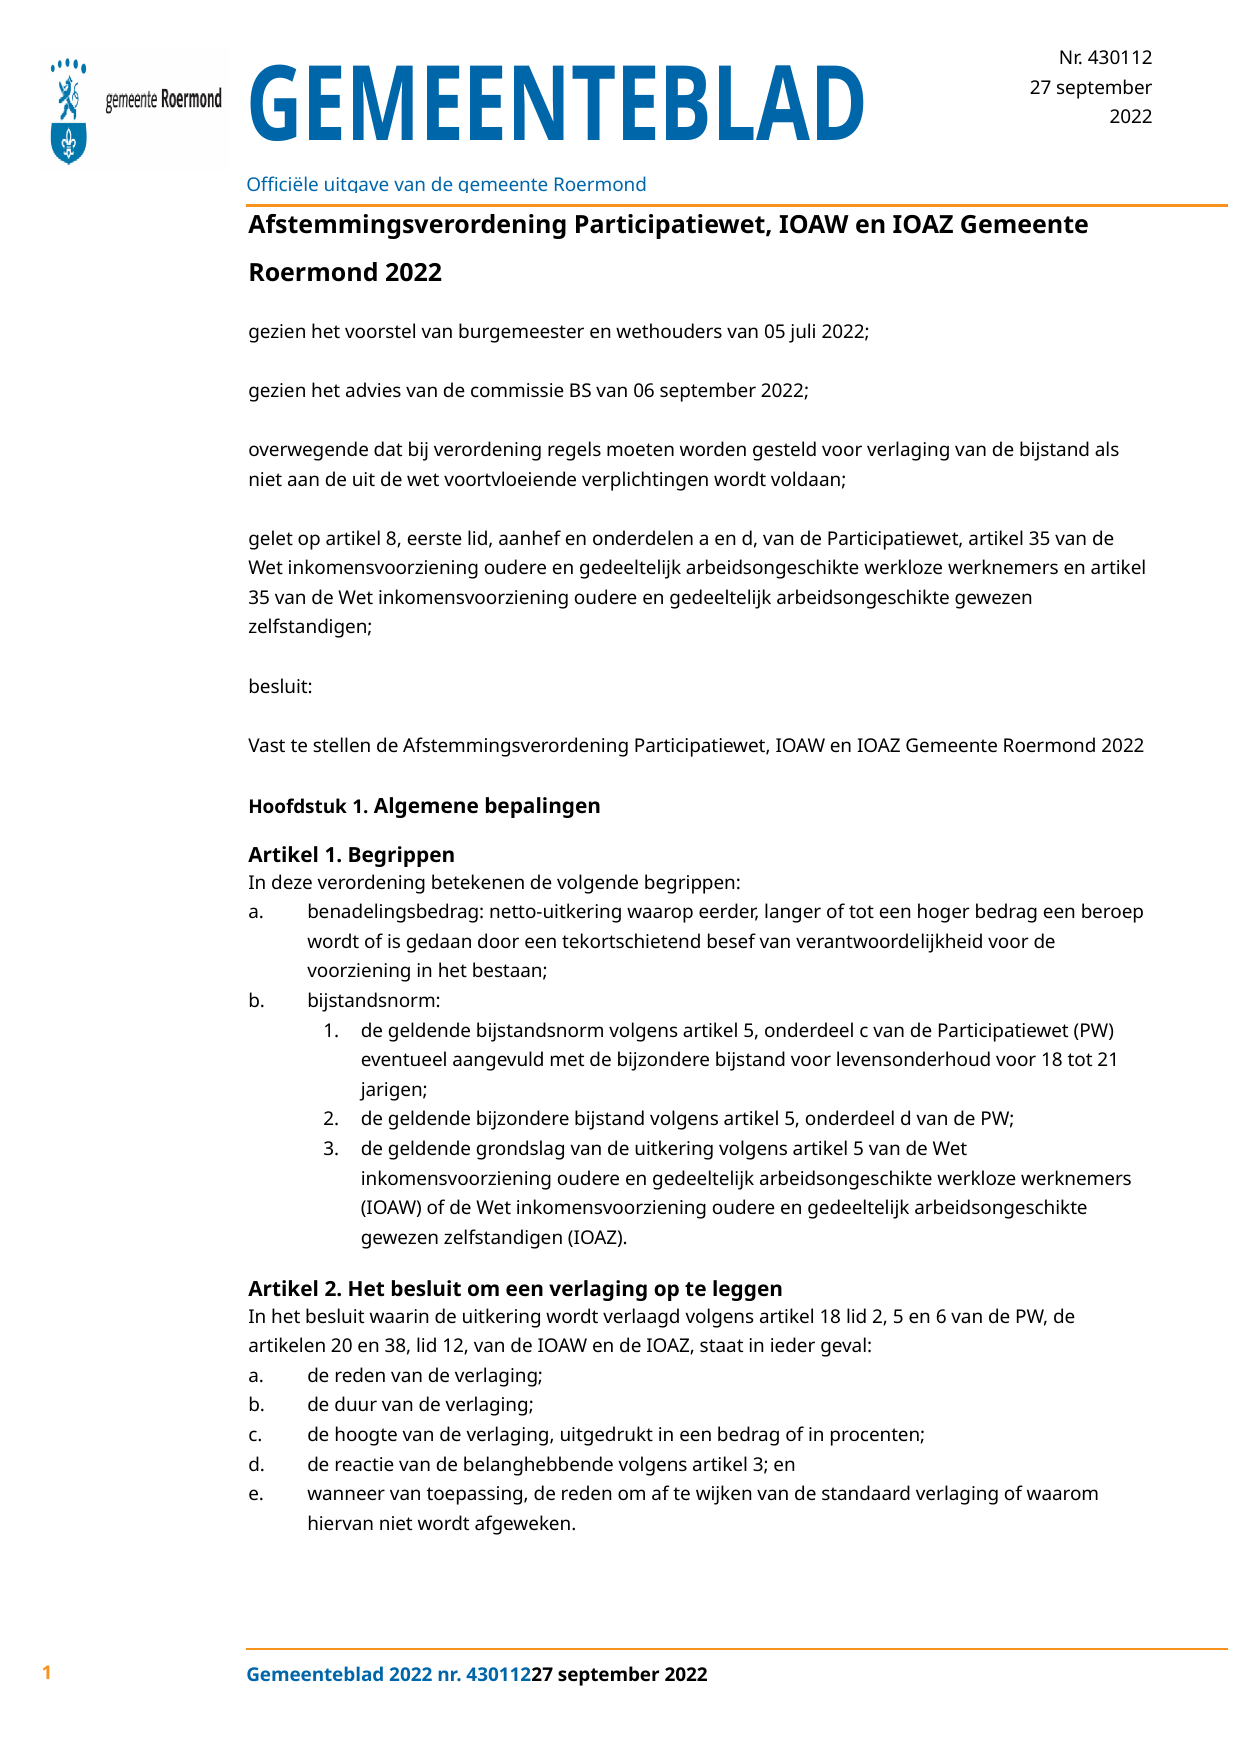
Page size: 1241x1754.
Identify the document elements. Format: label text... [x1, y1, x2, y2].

list de geldende grondslag van de uitkering volgens artikel 5 van de Wet inkomensvoorziening oudere en gedeeltelijk arbeidsongeschikte werkloze werknemers (IOAW) of de Wet inkomensvoorziening oudere en gedeeltelijk arbeidsongeschikte gewezen zelfstandigen (IOAZ). [323, 1135, 1152, 1250]
text In het besluit waarin de uitkering wordt verlaagd volgens artikel 18 lid 2, 5 en 6 van de PW, de artikelen 20 en 38, lid 12, van de IOAW en de IOAZ, staat in ieder geval: [248, 1303, 1152, 1358]
list de geldende bijstandsnorm volgens artikel 5, onderdeel c van de Participatiewet (PW) eventueel aangevuld met de bijzondere bijstand voor levensonderhoud voor 18 tot 21 jarigen; [323, 1017, 1152, 1102]
list bijstandsnorm: [248, 987, 1152, 1013]
list de reactie van de belanghebbende volgens artikel 3; en [248, 1451, 1152, 1476]
list de geldende bijzondere bijstand volgens artikel 5, onderdeel d van de PW; [323, 1106, 1152, 1131]
list de hoogte van de verlaging, uitgedrukt in een bedrag of in procenten; [248, 1421, 1152, 1447]
text Vast te stellen de Afstemmingsverordening Participatiewet, IOAW en IOAZ Gemeente Roermond 2022 [248, 732, 1152, 758]
text gelet op artikel 8, eerste lid, aanhef en onderdelen a en d, van de Participatiewet, artikel 35 van de Wet inkomensvoorziening oudere en gedeeltelijk arbeidsongeschikte werkloze werknemers en artikel 35 van de Wet inkomensvoorziening oudere en gedeeltelijk arbeidsongeschikte gewezen zelfstandigen; [248, 525, 1152, 639]
text Artikel 1. Begrippen [248, 841, 1152, 869]
list de duur van de verlaging; [248, 1392, 1152, 1417]
text gezien het advies van de commissie BS van 06 september 2022; [248, 377, 1152, 403]
text besluit: [248, 673, 1152, 699]
list de reden van de verlaging; [248, 1362, 1152, 1388]
text Hoofdstuk 1. Algemene bepalingen [248, 791, 1152, 820]
text Afstemmingsverordening Participatiewet, IOAW en IOAZ Gemeente Roermond 2022 [248, 207, 1152, 288]
list benadelingsbedrag: netto-uitkering waarop eerder, langer of tot een hoger bedrag een beroep wordt of is gedaan door een tekortschietend besef van verantwoordelijkheid voor de voorziening in het bestaan; [248, 898, 1152, 983]
text In deze verordening betekenen de volgende begrippen: [248, 869, 1152, 895]
text gezien het voorstel van burgemeester en wethouders van 05 juli 2022; [248, 318, 1152, 344]
text Artikel 2. Het besluit om een verlaging op te leggen [248, 1274, 1152, 1303]
list wanneer van toepassing, de reden om af te wijken van de standaard verlaging of waarom hiervan niet wordt afgeweken. [248, 1480, 1152, 1536]
text overwegende dat bij verordening regels moeten worden gesteld voor verlaging van de bijstand als niet aan de uit de wet voortvloeiende verplichtingen wordt voldaan; [248, 436, 1152, 492]
picture [41, 47, 231, 172]
